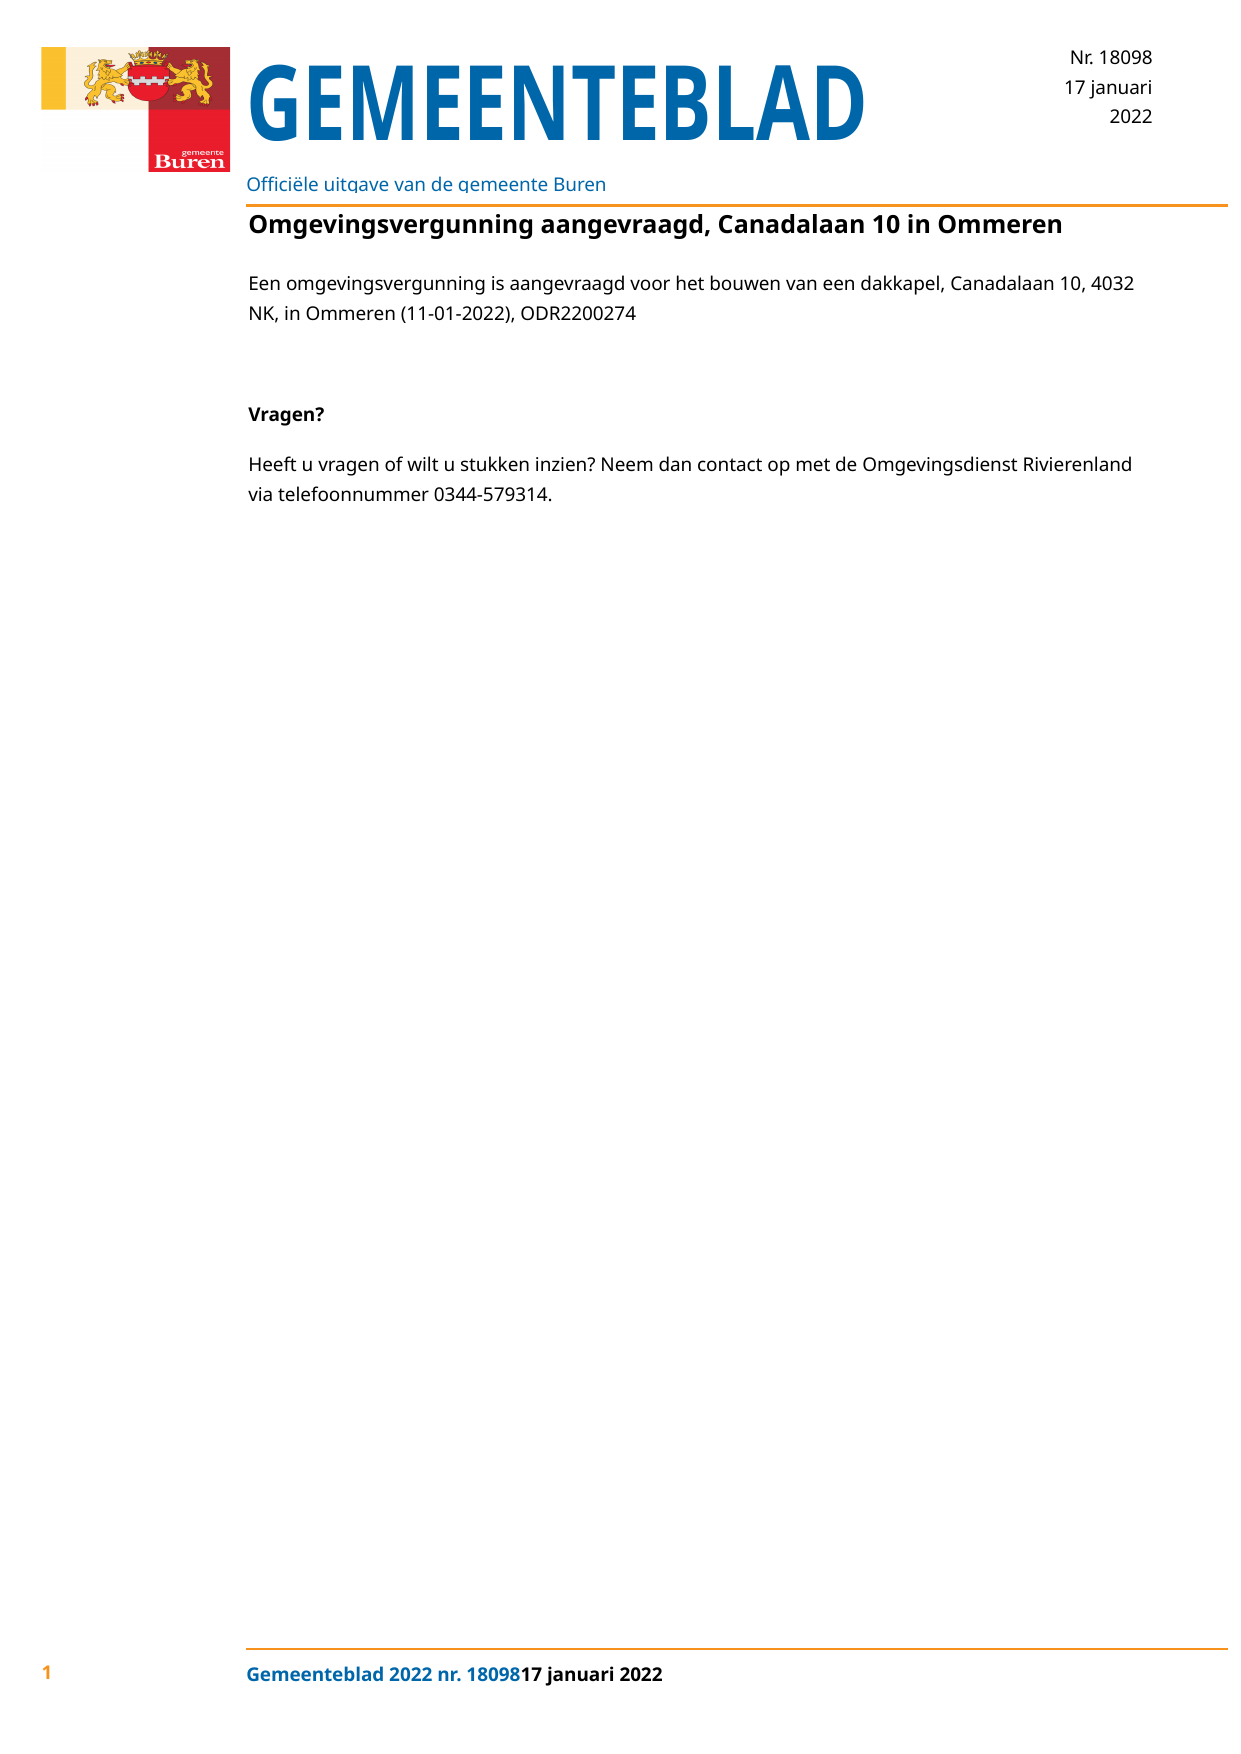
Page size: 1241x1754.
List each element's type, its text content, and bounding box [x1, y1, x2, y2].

text Omgevingsvergunning aangevraagd, Canadalaan 10 in Ommeren [248, 207, 1152, 241]
picture [41, 47, 231, 172]
text Heeft u vragen of wilt u stukken inzien? Neem dan contact op met de Omgevingsdienst Rivierenland via telefoonnummer 0344-579314. [248, 451, 1152, 506]
text Een omgevingsvergunning is aangevraagd voor het bouwen van een dakkapel, Canadalaan 10, 4032 NK, in Ommeren (11-01-2022), ODR2200274 [248, 270, 1152, 326]
text Vragen? [248, 401, 1152, 426]
